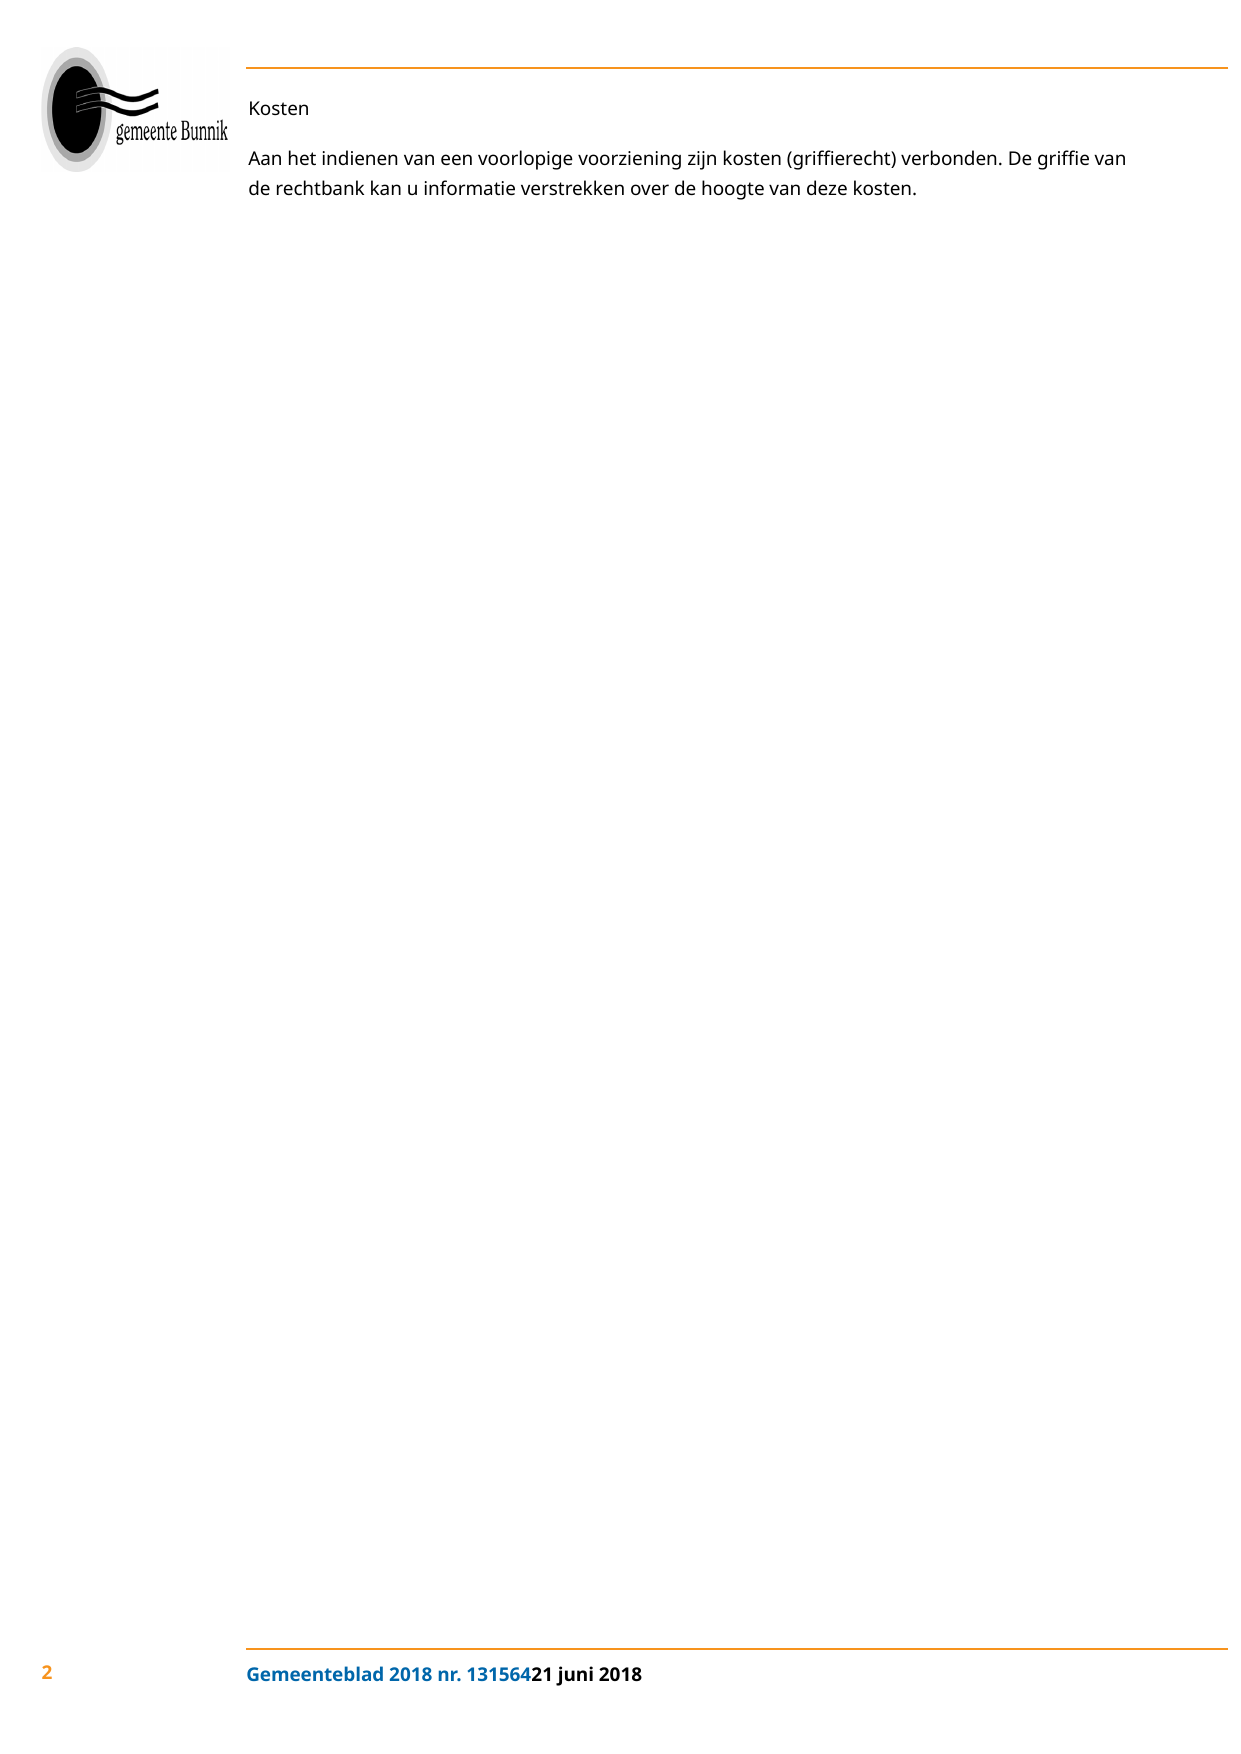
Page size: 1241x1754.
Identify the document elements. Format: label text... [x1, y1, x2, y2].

text Kosten [248, 95, 1152, 121]
picture [41, 47, 231, 172]
text Aan het indienen van een voorlopige voorziening zijn kosten (griffierecht) verbonden. De griffie van de rechtbank kan u informatie verstrekken over de hoogte van deze kosten. [248, 145, 1152, 201]
